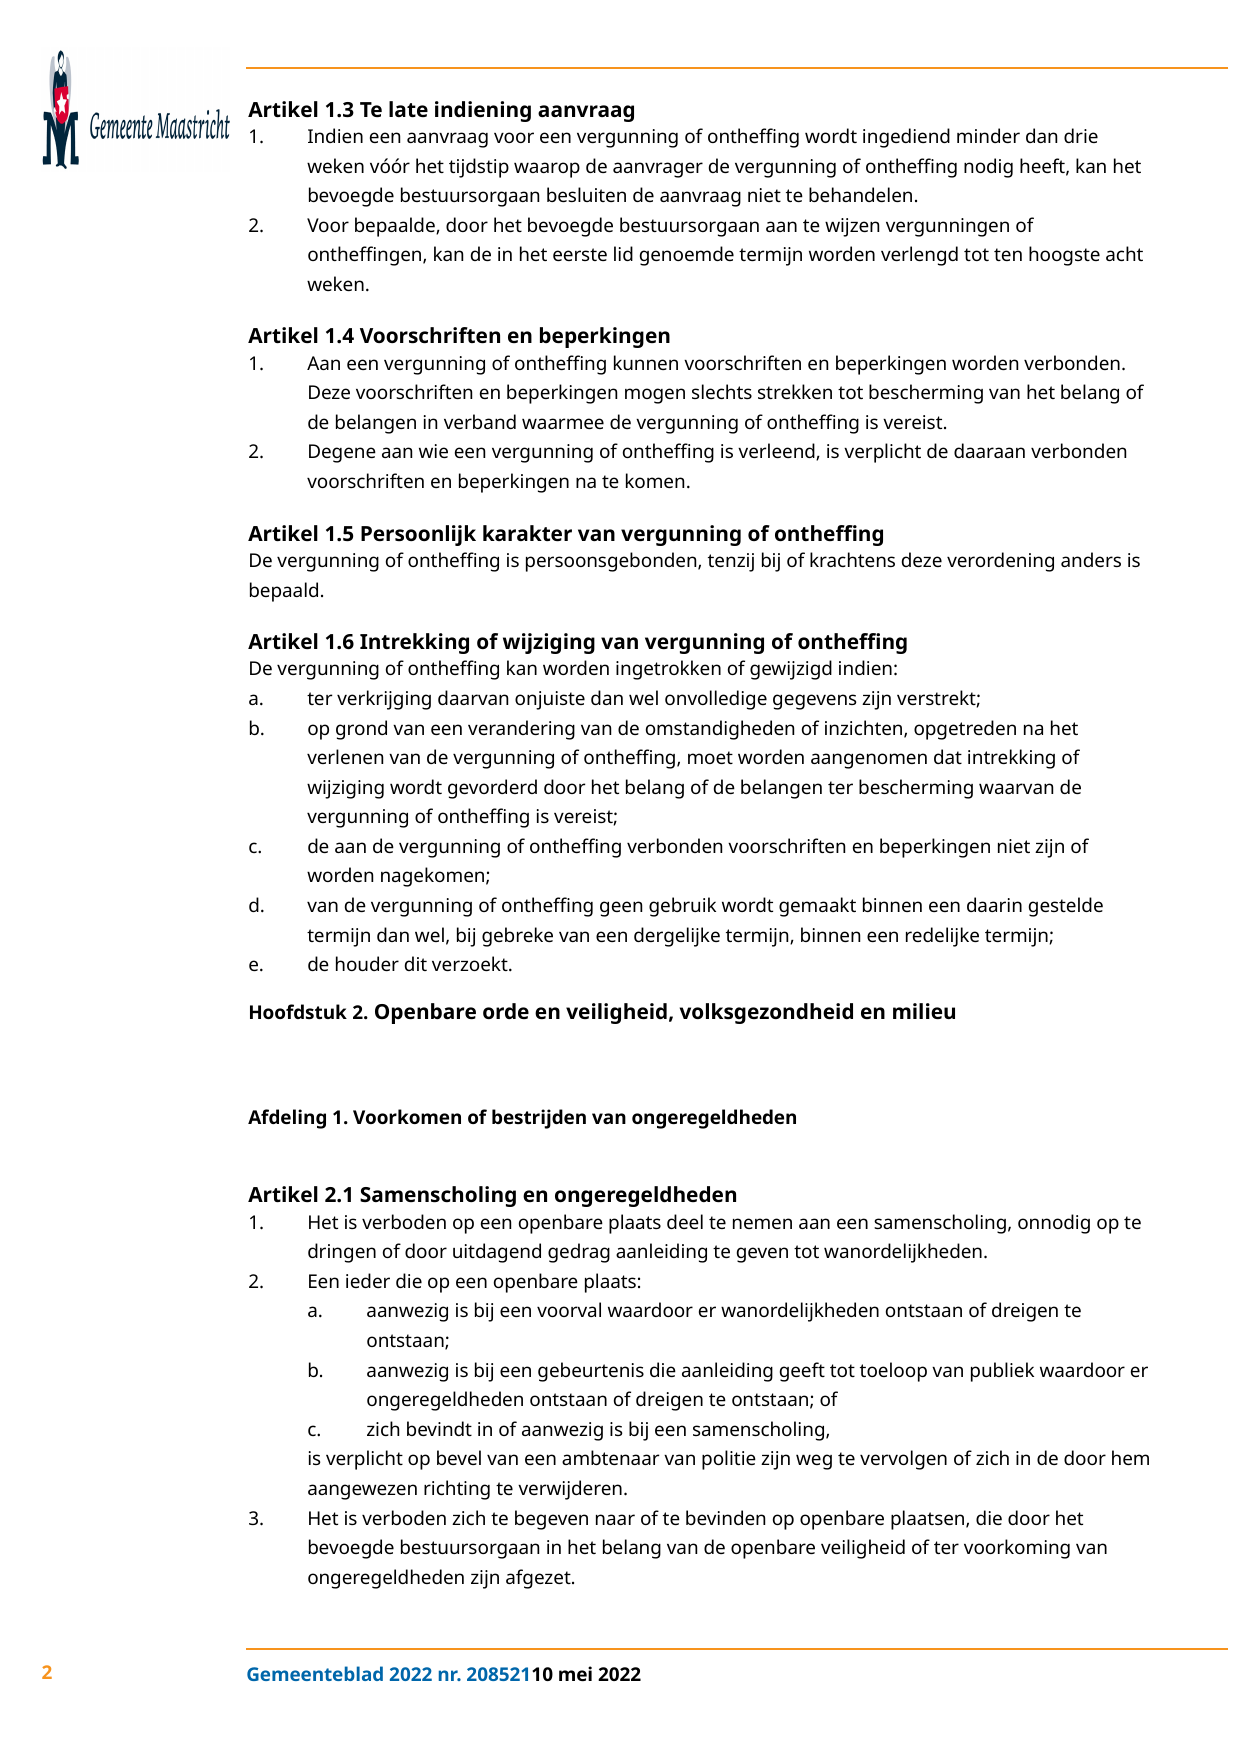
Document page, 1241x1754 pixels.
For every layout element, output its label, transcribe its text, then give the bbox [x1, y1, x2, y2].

list Het is verboden op een openbare plaats deel te nemen aan een samenscholing, onnodig op te dringen of door uitdagend gedrag aanleiding te geven tot wanordelijkheden. [248, 1209, 1152, 1264]
list Degene aan wie een vergunning of ontheffing is verleend, is verplicht de daaraan verbonden voorschriften en beperkingen na te komen. [248, 439, 1152, 494]
text Artikel 2.1 Samenscholing en ongeregeldheden [248, 1181, 1152, 1209]
list ter verkrijging daarvan onjuiste dan wel onvolledige gegevens zijn verstrekt; [248, 685, 1152, 711]
list op grond van een verandering van de omstandigheden of inzichten, opgetreden na het verlenen van de vergunning of ontheffing, moet worden aangenomen dat intrekking of wijziging wordt gevorderd door het belang of de belangen ter bescherming waarvan de vergunning of ontheffing is vereist; [248, 715, 1152, 829]
list de aan de vergunning of ontheffing verbonden voorschriften en beperkingen niet zijn of worden nagekomen; [248, 833, 1152, 888]
text Artikel 1.4 Voorschriften en beperkingen [248, 322, 1152, 350]
list Het is verboden zich te begeven naar of te bevinden op openbare plaatsen, die door het bevoegde bestuursorgaan in het belang van de openbare veiligheid of ter voorkoming van ongeregeldheden zijn afgezet. [248, 1505, 1152, 1590]
list Aan een vergunning of ontheffing kunnen voorschriften en beperkingen worden verbonden. Deze voorschriften en beperkingen mogen slechts strekken tot bescherming van het belang of de belangen in verband waarmee de vergunning of ontheffing is vereist. [248, 350, 1152, 435]
text Afdeling 1. Voorkomen of bestrijden van ongeregeldheden [248, 1104, 1152, 1130]
text Artikel 1.5 Persoonlijk karakter van vergunning of ontheffing [248, 519, 1152, 547]
text Artikel 1.3 Te late indiening aanvraag [248, 95, 1152, 123]
list aanwezig is bij een gebeurtenis die aanleiding geeft tot toeloop van publiek waardoor er ongeregeldheden ontstaan of dreigen te ontstaan; of [307, 1357, 1152, 1412]
text De vergunning of ontheffing kan worden ingetrokken of gewijzigd indien: [248, 656, 1152, 681]
list zich bevindt in of aanwezig is bij een samenscholing, [307, 1416, 1152, 1442]
list is verplicht op bevel van een ambtenaar van politie zijn weg te vervolgen of zich in de door hem aangewezen richting te verwijderen. [248, 1446, 1152, 1501]
list Indien een aanvraag voor een vergunning of ontheffing wordt ingediend minder dan drie weken vóór het tijdstip waarop de aanvrager de vergunning of ontheffing nodig heeft, kan het bevoegde bestuursorgaan besluiten de aanvraag niet te behandelen. [248, 123, 1152, 208]
text Artikel 1.6 Intrekking of wijziging van vergunning of ontheffing [248, 627, 1152, 656]
list de houder dit verzoekt. [248, 951, 1152, 977]
picture [41, 47, 231, 172]
text Hoofdstuk 2. Openbare orde en veiligheid, volksgezondheid en milieu [248, 997, 1152, 1026]
list Voor bepaalde, door het bevoegde bestuursorgaan aan te wijzen vergunningen of ontheffingen, kan de in het eerste lid genoemde termijn worden verlengd tot ten hoogste acht weken. [248, 212, 1152, 297]
text De vergunning of ontheffing is persoonsgebonden, tenzij bij of krachtens deze verordening anders is bepaald. [248, 547, 1152, 602]
list Een ieder die op een openbare plaats: [248, 1268, 1152, 1294]
list van de vergunning of ontheffing geen gebruik wordt gemaakt binnen een daarin gestelde termijn dan wel, bij gebreke van een dergelijke termijn, binnen een redelijke termijn; [248, 892, 1152, 948]
list aanwezig is bij een voorval waardoor er wanordelijkheden ontstaan of dreigen te ontstaan; [307, 1298, 1152, 1353]
